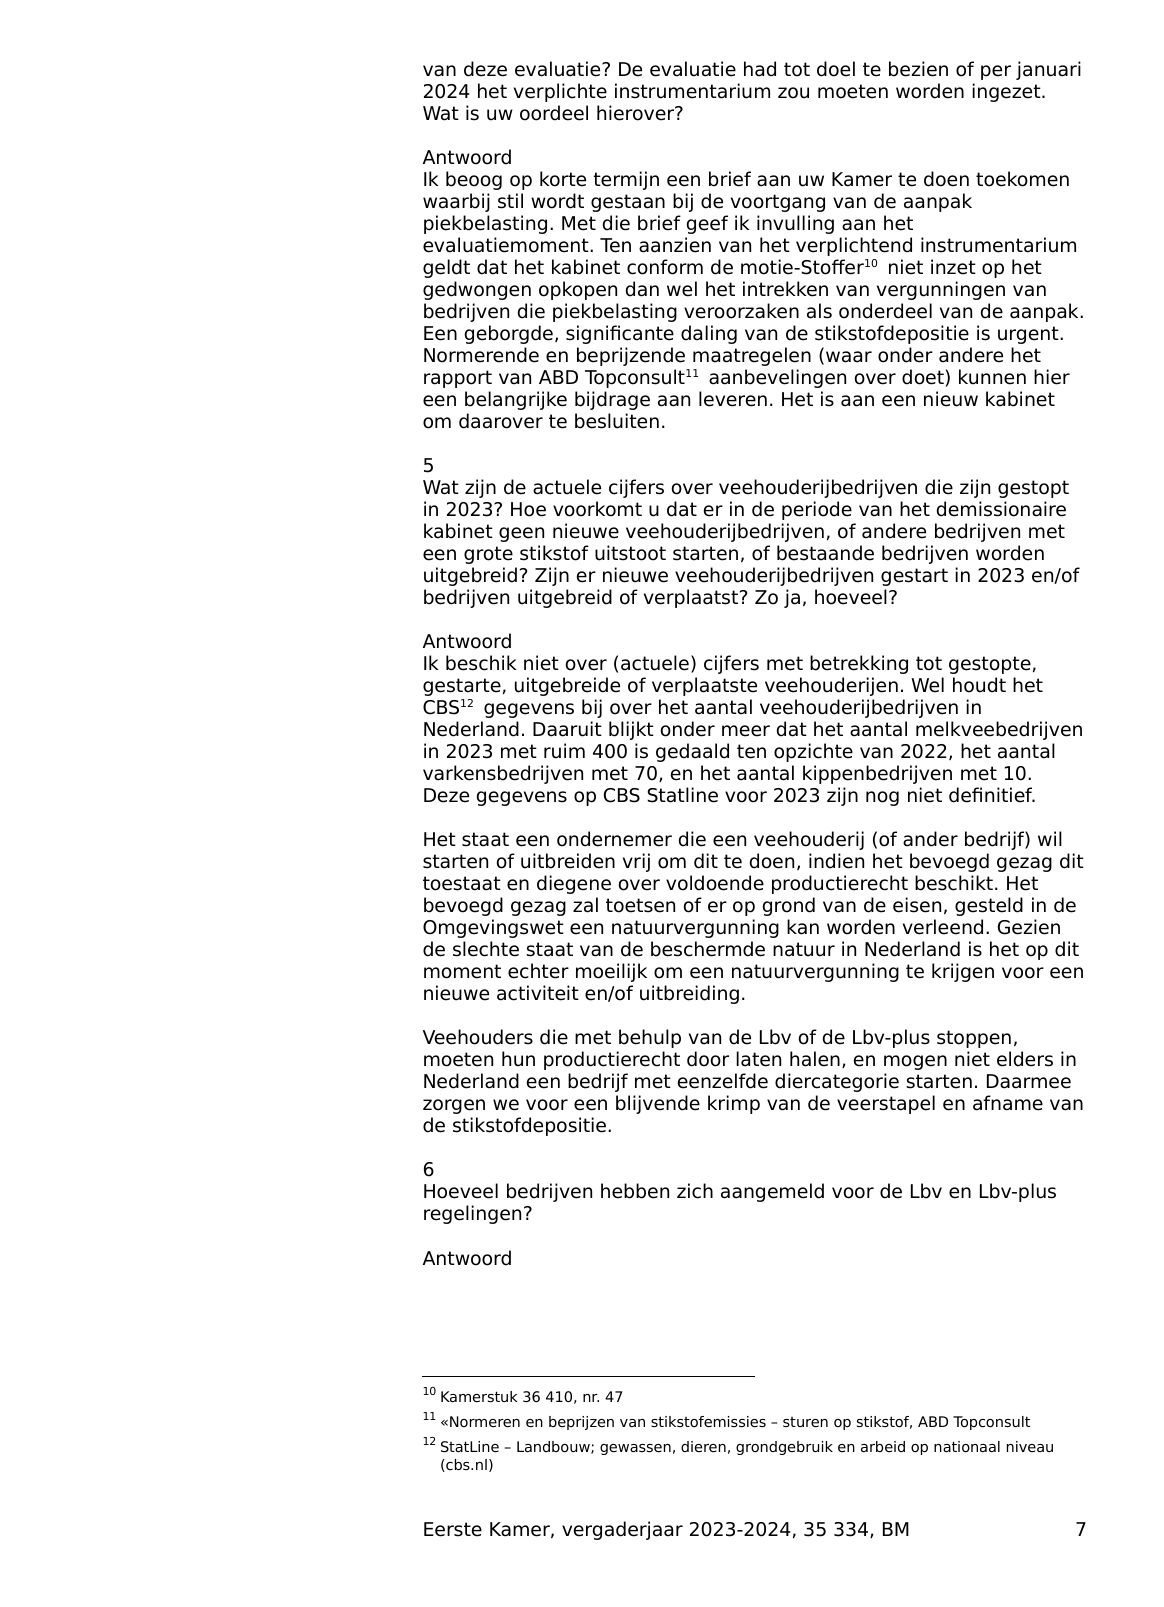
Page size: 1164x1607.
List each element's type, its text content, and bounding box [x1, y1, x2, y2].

text van deze evaluatie? De evaluatie had tot doel te bezien of per januari 2024 het verplichte instrumentarium zou moeten worden ingezet. Wat is uw oordeel hierover? [422, 59, 1087, 125]
text «Normeren en beprijzen van stikstofemissies – sturen op stikstof, ABD Topconsult [422, 1410, 1087, 1432]
text Wat zijn de actuele cijfers over veehouderijbedrijven die zijn gestopt in 2023? Hoe voorkomt u dat er in de periode van het demissionaire kabinet geen nieuwe veehouderijbedrijven, of andere bedrijven met een grote stikstof uitstoot starten, of bestaande bedrijven worden uitgebreid? Zijn er nieuwe veehouderijbedrijven gestart in 2023 en/of bedrijven uitgebreid of verplaatst? Zo ja, hoeveel? [422, 477, 1087, 609]
text Antwoord [422, 147, 1087, 169]
text Antwoord [422, 1247, 1087, 1269]
text Antwoord [422, 631, 1087, 653]
text Kamerstuk 36 410, nr. 47 [422, 1385, 1087, 1407]
text StatLine – Landbouw; gewassen, dieren, grondgebruik en arbeid op nationaal niveau (cbs.nl) [422, 1435, 1087, 1474]
text Ik beoog op korte termijn een brief aan uw Kamer te doen toekomen waarbij stil wordt gestaan bij de voortgang van de aanpak piekbelasting. Met die brief geef ik invulling aan het evaluatiemoment. Ten aanzien van het verplichtend instrumentarium geldt dat het kabinet conform de motie-Stoffer niet inzet op het gedwongen opkopen dan wel het intrekken van vergunningen van bedrijven die piekbelasting veroorzaken als onderdeel van de aanpak. Een geborgde, significante daling van de stikstofdepositie is urgent. Normerende en beprijzende maatregelen (waar onder andere het rapport van ABD Topconsult aanbevelingen over doet) kunnen hier een belangrijke bijdrage aan leveren. Het is aan een nieuw kabinet om daarover te besluiten. [422, 169, 1087, 433]
text Veehouders die met behulp van de Lbv of de Lbv-plus stoppen, moeten hun productierecht door laten halen, en mogen niet elders in Nederland een bedrijf met eenzelfde diercategorie starten. Daarmee zorgen we voor een blijvende krimp van de veerstapel en afname van de stikstofdepositie. [422, 1027, 1087, 1137]
text Ik beschik niet over (actuele) cijfers met betrekking tot gestopte, gestarte, uitgebreide of verplaatste veehouderijen. Wel houdt het CBS gegevens bij over het aantal veehouderijbedrijven in Nederland. Daaruit blijkt onder meer dat het aantal melkveebedrijven in 2023 met ruim 400 is gedaald ten opzichte van 2022, het aantal varkensbedrijven met 70, en het aantal kippenbedrijven met 10. Deze gegevens op CBS Statline voor 2023 zijn nog niet definitief. [422, 653, 1087, 807]
text Het staat een ondernemer die een veehouderij (of ander bedrijf) wil starten of uitbreiden vrij om dit te doen, indien het bevoegd gezag dit toestaat en diegene over voldoende productierecht beschikt. Het bevoegd gezag zal toetsen of er op grond van de eisen, gesteld in de Omgevingswet een natuurvergunning kan worden verleend. Gezien de slechte staat van de beschermde natuur in Nederland is het op dit moment echter moeilijk om een natuurvergunning te krijgen voor een nieuwe activiteit en/of uitbreiding. [422, 829, 1087, 1005]
text Hoeveel bedrijven hebben zich aangemeld voor de Lbv en Lbv-plus regelingen? [422, 1181, 1087, 1225]
text 6 [422, 1159, 1087, 1181]
text 5 [422, 455, 1087, 477]
